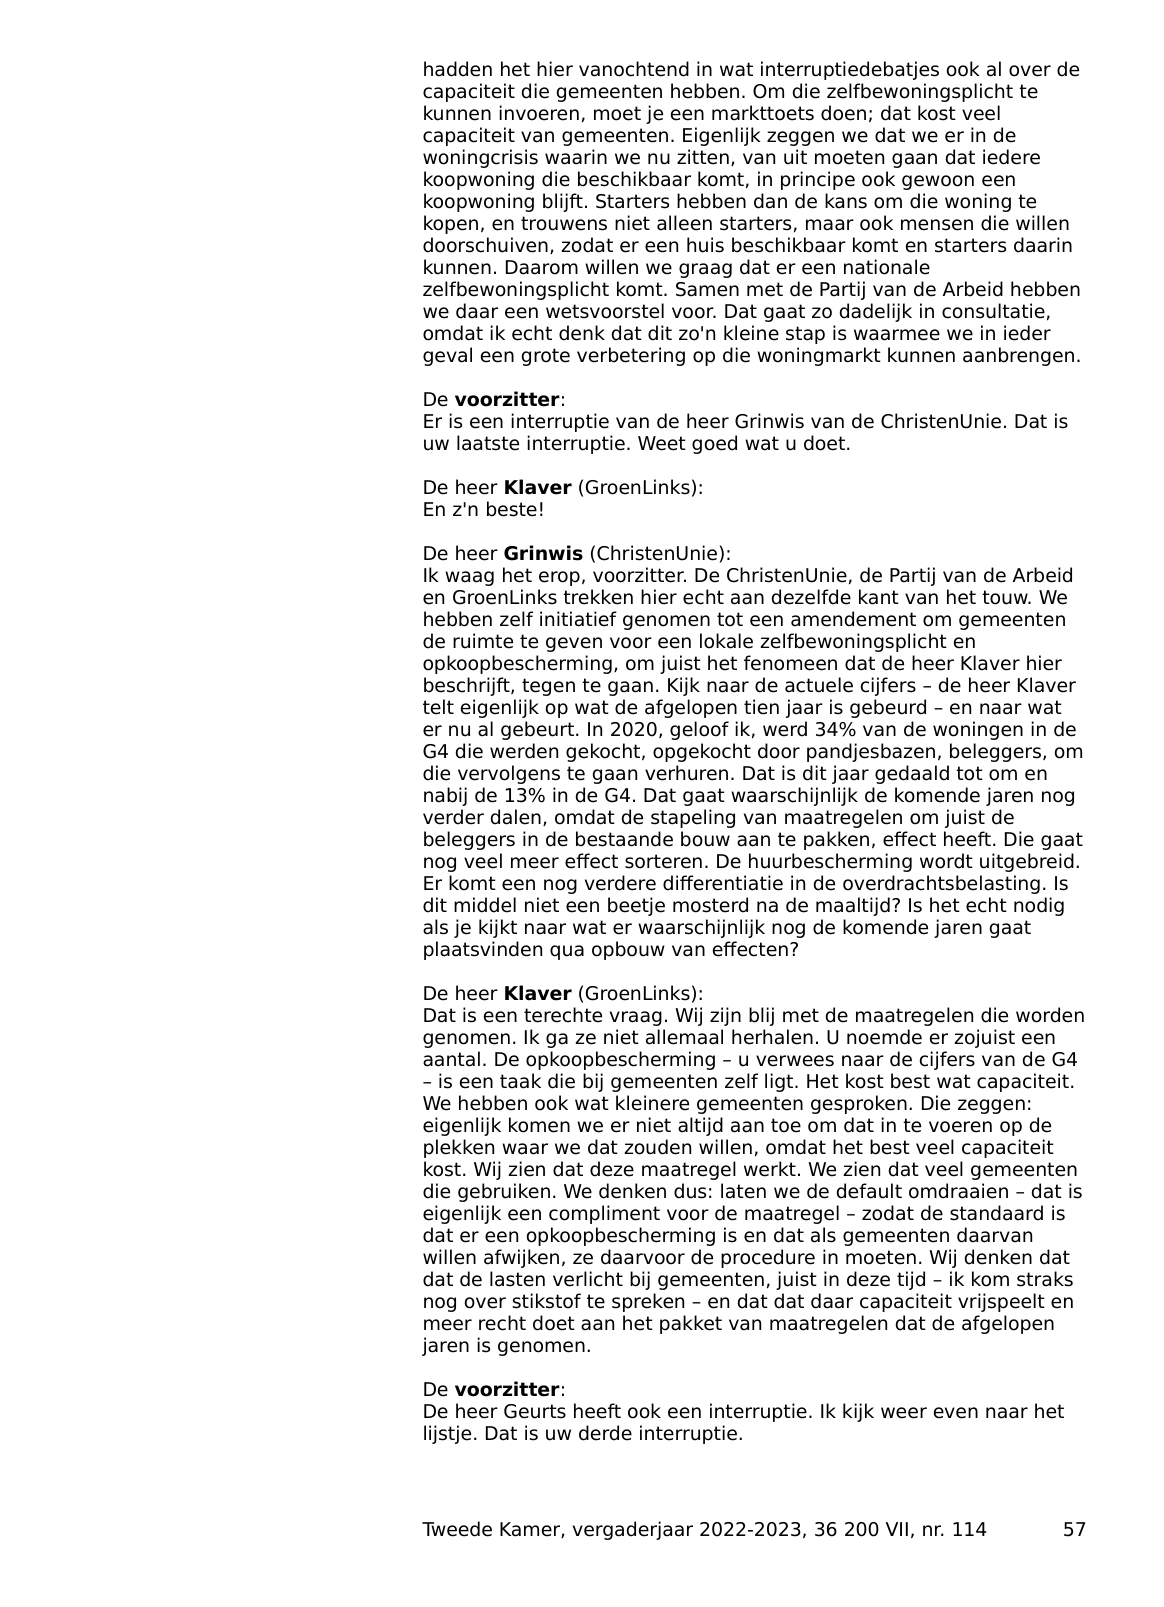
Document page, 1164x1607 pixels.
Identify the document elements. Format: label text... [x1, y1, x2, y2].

text De heer Grinwis (ChristenUnie): [422, 543, 1087, 565]
text Ik waag het erop, voorzitter. De ChristenUnie, de Partij van de Arbeid en GroenLinks trekken hier echt aan dezelfde kant van het touw. We hebben zelf initiatief genomen tot een amendement om gemeenten de ruimte te geven voor een lokale zelfbewoningsplicht en opkoopbescherming, om juist het fenomeen dat de heer Klaver hier beschrijft, tegen te gaan. Kijk naar de actuele cijfers – de heer Klaver telt eigenlijk op wat de afgelopen tien jaar is gebeurd – en naar wat er nu al gebeurt. In 2020, geloof ik, werd 34% van de woningen in de G4 die werden gekocht, opgekocht door pandjesbazen, beleggers, om die vervolgens te gaan verhuren. Dat is dit jaar gedaald tot om en nabij de 13% in de G4. Dat gaat waarschijnlijk de komende jaren nog verder dalen, omdat de stapeling van maatregelen om juist de beleggers in de bestaande bouw aan te pakken, effect heeft. Die gaat nog veel meer effect sorteren. De huurbescherming wordt uitgebreid. Er komt een nog verdere differentiatie in de overdrachtsbelasting. Is dit middel niet een beetje mosterd na de maaltijd? Is het echt nodig als je kijkt naar wat er waarschijnlijk nog de komende jaren gaat plaatsvinden qua opbouw van effecten? [422, 565, 1087, 961]
text hadden het hier vanochtend in wat interruptiedebatjes ook al over de capaciteit die gemeenten hebben. Om die zelfbewoningsplicht te kunnen invoeren, moet je een markttoets doen; dat kost veel capaciteit van gemeenten. Eigenlijk zeggen we dat we er in de woningcrisis waarin we nu zitten, van uit moeten gaan dat iedere koopwoning die beschikbaar komt, in principe ook gewoon een koopwoning blijft. Starters hebben dan de kans om die woning te kopen, en trouwens niet alleen starters, maar ook mensen die willen doorschuiven, zodat er een huis beschikbaar komt en starters daarin kunnen. Daarom willen we graag dat er een nationale zelfbewoningsplicht komt. Samen met de Partij van de Arbeid hebben we daar een wetsvoorstel voor. Dat gaat zo dadelijk in consultatie, omdat ik echt denk dat dit zo'n kleine stap is waarmee we in ieder geval een grote verbetering op die woningmarkt kunnen aanbrengen. [422, 59, 1087, 367]
text Er is een interruptie van de heer Grinwis van de ChristenUnie. Dat is uw laatste interruptie. Weet goed wat u doet. [422, 411, 1087, 455]
text En z'n beste! [422, 499, 1087, 521]
text De heer Klaver (GroenLinks): [422, 983, 1087, 1005]
text De heer Klaver (GroenLinks): [422, 477, 1087, 499]
text De voorzitter: [422, 389, 1087, 411]
text Dat is een terechte vraag. Wij zijn blij met de maatregelen die worden genomen. Ik ga ze niet allemaal herhalen. U noemde er zojuist een aantal. De opkoopbescherming – u verwees naar de cijfers van de G4 – is een taak die bij gemeenten zelf ligt. Het kost best wat capaciteit. We hebben ook wat kleinere gemeenten gesproken. Die zeggen: eigenlijk komen we er niet altijd aan toe om dat in te voeren op de plekken waar we dat zouden willen, omdat het best veel capaciteit kost. Wij zien dat deze maatregel werkt. We zien dat veel gemeenten die gebruiken. We denken dus: laten we de default omdraaien – dat is eigenlijk een compliment voor de maatregel – zodat de standaard is dat er een opkoopbescherming is en dat als gemeenten daarvan willen afwijken, ze daarvoor de procedure in moeten. Wij denken dat dat de lasten verlicht bij gemeenten, juist in deze tijd – ik kom straks nog over stikstof te spreken – en dat dat daar capaciteit vrijspeelt en meer recht doet aan het pakket van maatregelen dat de afgelopen jaren is genomen. [422, 1005, 1087, 1357]
text De voorzitter: [422, 1379, 1087, 1401]
text De heer Geurts heeft ook een interruptie. Ik kijk weer even naar het lijstje. Dat is uw derde interruptie. [422, 1401, 1087, 1445]
